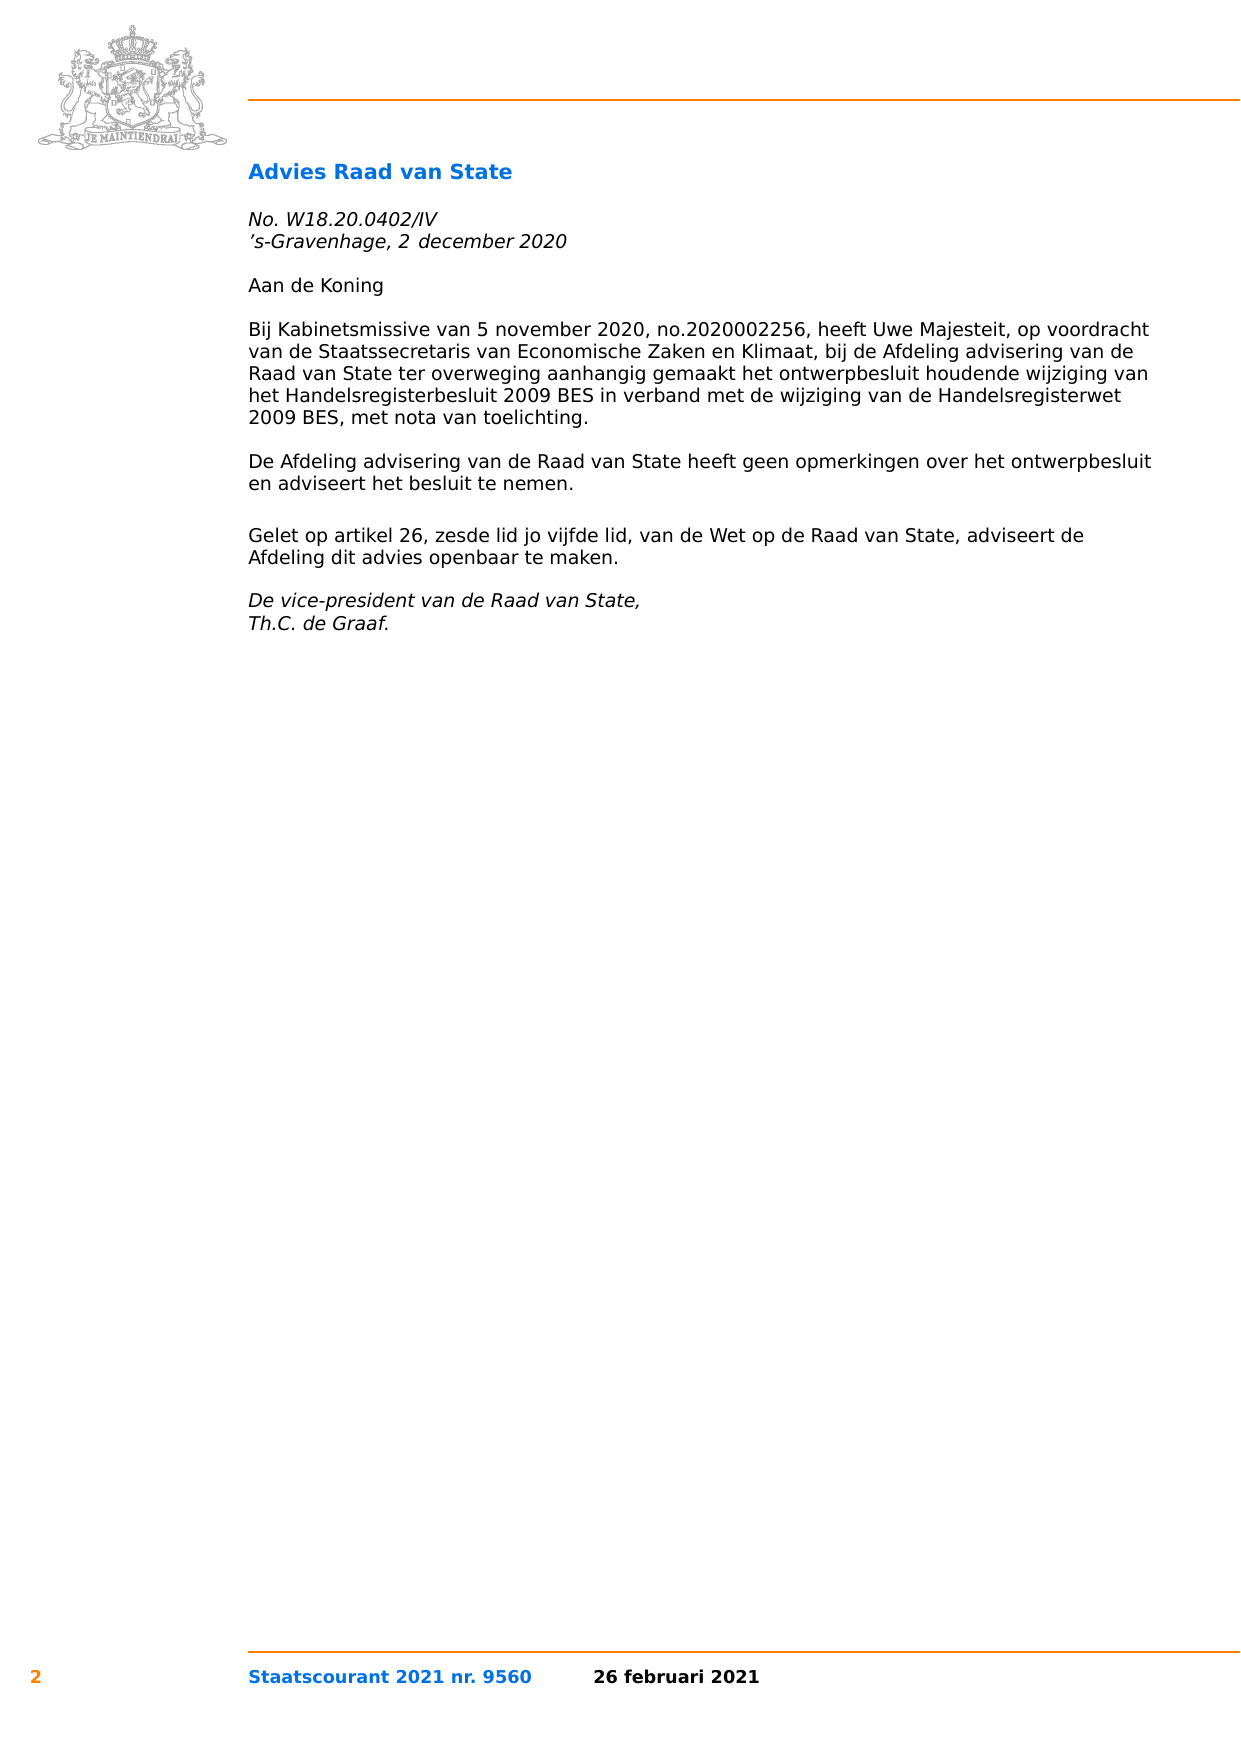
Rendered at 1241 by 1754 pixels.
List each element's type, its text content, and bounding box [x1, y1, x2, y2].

text De vice-president van de Raad van State, Th.C. de Graaf. [248, 590, 1163, 634]
picture [38, 25, 227, 150]
text De Afdeling advisering van de Raad van State heeft geen opmerkingen over het ontwerpbesluit en adviseert het besluit te nemen. [248, 451, 1163, 494]
subtitle Advies Raad van State [248, 160, 1163, 184]
text Bij Kabinetsmissive van 5 november 2020, no.2020002256, heeft Uwe Majesteit, op voordracht van de Staatssecretaris van Economische Zaken en Klimaat, bij de Afdeling advisering van de Raad van State ter overweging aanhangig gemaakt het ontwerpbesluit houdende wijziging van het Handelsregisterbesluit 2009 BES in verband met de wijziging van de Handelsregisterwet 2009 BES, met nota van toelichting. [248, 319, 1163, 429]
text No. W18.20.0402/IV [248, 209, 1163, 231]
text Gelet op artikel 26, zesde lid jo vijfde lid, van de Wet op de Raad van State, adviseert de Afdeling dit advies openbaar te maken. [248, 524, 1163, 568]
text Aan de Koning [248, 275, 1163, 297]
text ’s-Gravenhage, 2 december 2020 [248, 231, 1163, 253]
